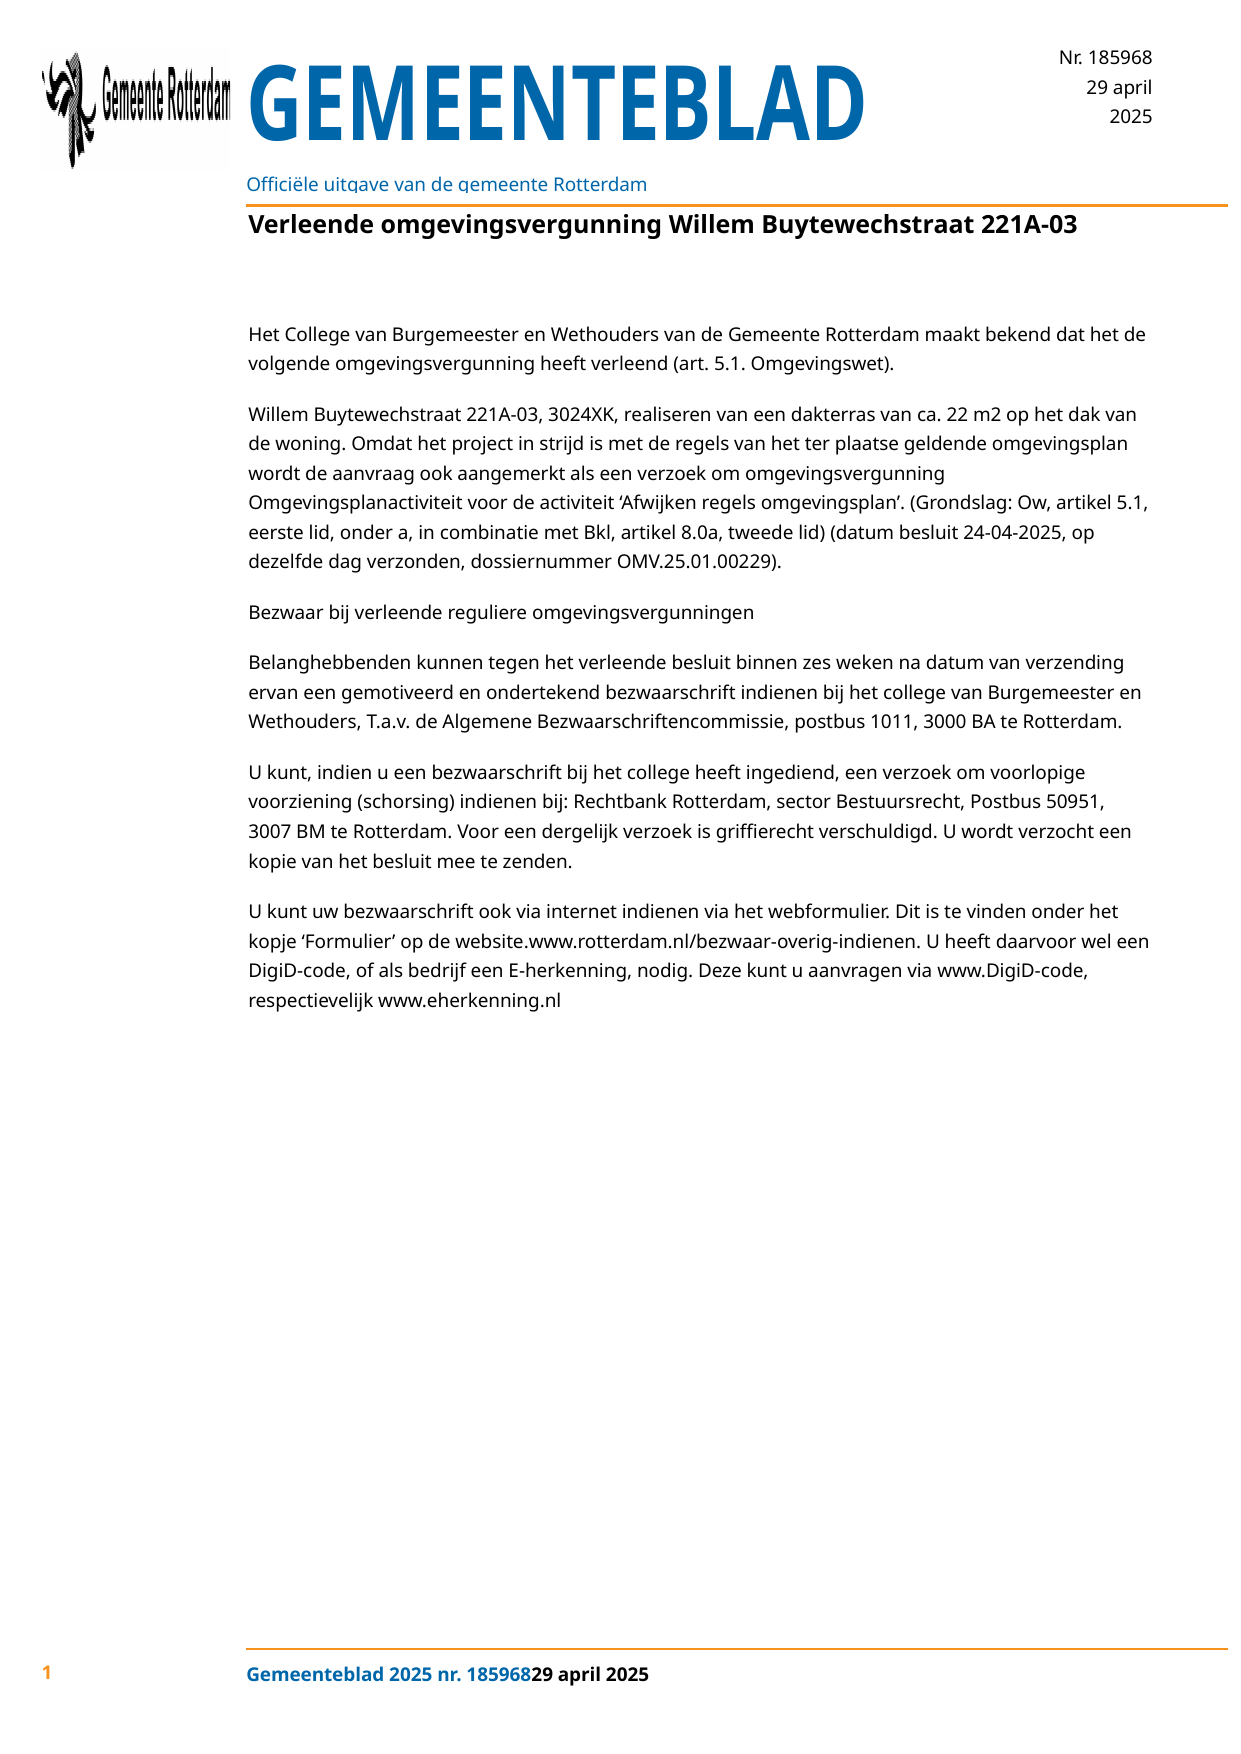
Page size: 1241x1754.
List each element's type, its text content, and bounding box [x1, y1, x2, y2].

picture [41, 47, 231, 172]
text U kunt, indien u een bezwaarschrift bij het college heeft ingediend, een verzoek om voorlopige voorziening (schorsing) indienen bij: Rechtbank Rotterdam, sector Bestuursrecht, Postbus 50951, 3007 BM te Rotterdam. Voor een dergelijk verzoek is griffierecht verschuldigd. U wordt verzocht een kopie van het besluit mee te zenden. [248, 759, 1152, 873]
text Verleende omgevingsvergunning Willem Buytewechstraat 221A-03 [248, 207, 1152, 241]
text U kunt uw bezwaarschrift ook via internet indienen via het webformulier. Dit is te vinden onder het kopje ‘Formulier’ op de website.www.rotterdam.nl/bezwaar-overig-indienen. U heeft daarvoor wel een DigiD-code, of als bedrijf een E-herkenning, nodig. Deze kunt u aanvragen via www.DigiD-code, respectievelijk www.eherkenning.nl [248, 898, 1152, 1013]
text Het College van Burgemeester en Wethouders van de Gemeente Rotterdam maakt bekend dat het de volgende omgevingsvergunning heeft verleend (art. 5.1. Omgevingswet). [248, 321, 1152, 376]
text Bezwaar bij verleende reguliere omgevingsvergunningen [248, 599, 1152, 625]
text Belanghebbenden kunnen tegen het verleende besluit binnen zes weken na datum van verzending ervan een gemotiveerd en ondertekend bezwaarschrift indienen bij het college van Burgemeester en Wethouders, T.a.v. de Algemene Bezwaarschriftencommissie, postbus 1011, 3000 BA te Rotterdam. [248, 649, 1152, 734]
text Willem Buytewechstraat 221A-03, 3024XK, realiseren van een dakterras van ca. 22 m2 op het dak van de woning. Omdat het project in strijd is met de regels van het ter plaatse geldende omgevingsplan wordt de aanvraag ook aangemerkt als een verzoek om omgevingsvergunning Omgevingsplanactiviteit voor de activiteit ‘Afwijken regels omgevingsplan’. (Grondslag: Ow, artikel 5.1, eerste lid, onder a, in combinatie met Bkl, artikel 8.0a, tweede lid) (datum besluit 24-04-2025, op dezelfde dag verzonden, dossiernummer OMV.25.01.00229). [248, 401, 1152, 574]
